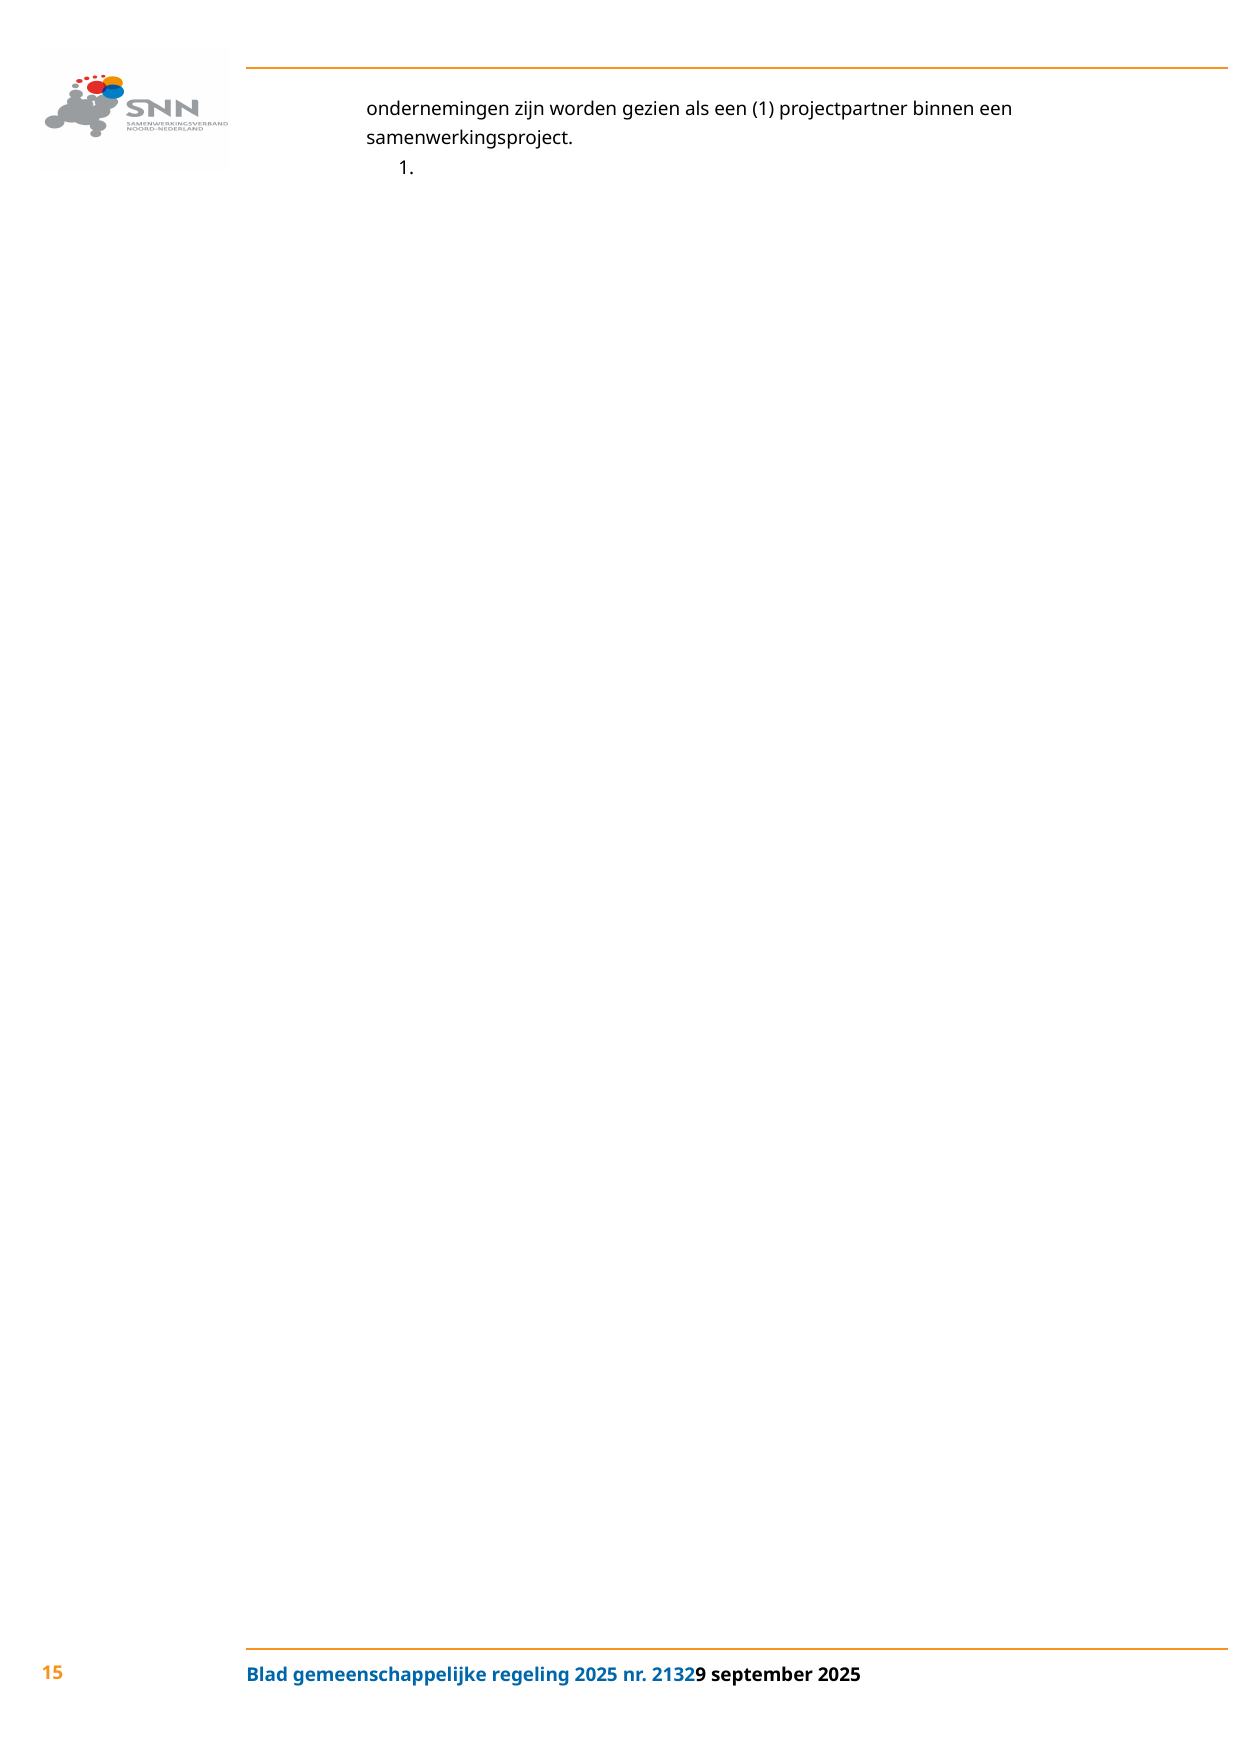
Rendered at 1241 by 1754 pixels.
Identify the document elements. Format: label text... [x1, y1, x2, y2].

list ondernemingen zijn worden gezien als een (1) projectpartner binnen een samenwerkingsproject. [307, 95, 1152, 150]
picture [41, 47, 231, 172]
